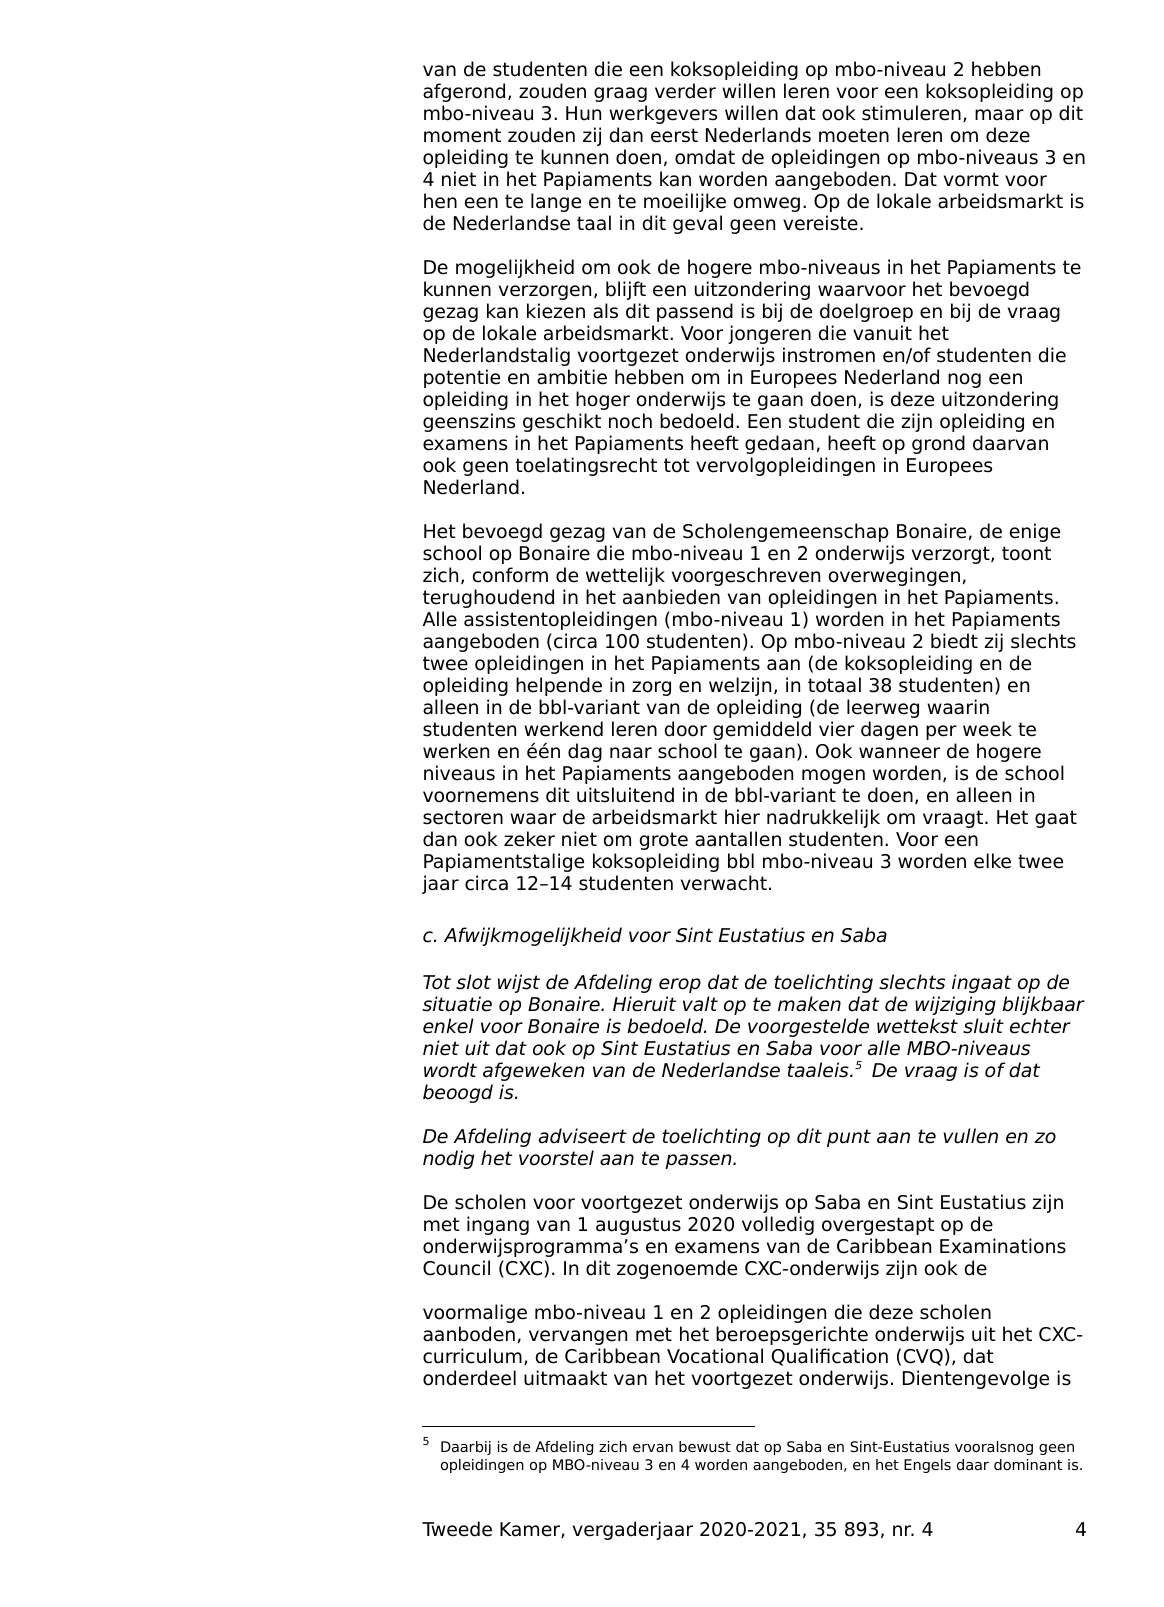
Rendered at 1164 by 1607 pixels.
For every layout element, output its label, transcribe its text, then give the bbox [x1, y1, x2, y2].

text van de studenten die een koksopleiding op mbo-niveau 2 hebben afgerond, zouden graag verder willen leren voor een koksopleiding op mbo-niveau 3. Hun werkgevers willen dat ook stimuleren, maar op dit moment zouden zij dan eerst Nederlands moeten leren om deze opleiding te kunnen doen, omdat de opleidingen op mbo-niveaus 3 en 4 niet in het Papiaments kan worden aangeboden. Dat vormt voor hen een te lange en te moeilijke omweg. Op de lokale arbeidsmarkt is de Nederlandse taal in dit geval geen vereiste. [422, 59, 1087, 235]
text Daarbij is de Afdeling zich ervan bewust dat op Saba en Sint-Eustatius vooralsnog geen opleidingen op MBO-niveau 3 en 4 worden aangeboden, en het Engels daar dominant is. [422, 1435, 1087, 1474]
text Tot slot wijst de Afdeling erop dat de toelichting slechts ingaat op de situatie op Bonaire. Hieruit valt op te maken dat de wijziging blijkbaar enkel voor Bonaire is bedoeld. De voorgestelde wettekst sluit echter niet uit dat ook op Sint Eustatius en Saba voor alle MBO-niveaus wordt afgeweken van de Nederlandse taaleis. De vraag is of dat beoogd is. [422, 972, 1087, 1103]
text voormalige mbo-niveau 1 en 2 opleidingen die deze scholen aanboden, vervangen met het beroepsgerichte onderwijs uit het CXC-curriculum, de Caribbean Vocational Qualification (CVQ), dat onderdeel uitmaakt van het voortgezet onderwijs. Dientengevolge is [422, 1302, 1087, 1390]
text De mogelijkheid om ook de hogere mbo-niveaus in het Papiaments te kunnen verzorgen, blijft een uitzondering waarvoor het bevoegd gezag kan kiezen als dit passend is bij de doelgroep en bij de vraag op de lokale arbeidsmarkt. Voor jongeren die vanuit het Nederlandstalig voortgezet onderwijs instromen en/of studenten die potentie en ambitie hebben om in Europees Nederland nog een opleiding in het hoger onderwijs te gaan doen, is deze uitzondering geenszins geschikt noch bedoeld. Een student die zijn opleiding en examens in het Papiaments heeft gedaan, heeft op grond daarvan ook geen toelatingsrecht tot vervolgopleidingen in Europees Nederland. [422, 257, 1087, 499]
subtitle c. Afwijkmogelijkheid voor Sint Eustatius en Saba [422, 925, 1087, 947]
text De scholen voor voortgezet onderwijs op Saba en Sint Eustatius zijn met ingang van 1 augustus 2020 volledig overgestapt op de onderwijsprogramma’s en examens van de Caribbean Examinations Council (CXC). In dit zogenoemde CXC-onderwijs zijn ook de [422, 1192, 1087, 1280]
text De Afdeling adviseert de toelichting op dit punt aan te vullen en zo nodig het voorstel aan te passen. [422, 1126, 1087, 1170]
text Het bevoegd gezag van de Scholengemeenschap Bonaire, de enige school op Bonaire die mbo-niveau 1 en 2 onderwijs verzorgt, toont zich, conform de wettelijk voorgeschreven overwegingen, terughoudend in het aanbieden van opleidingen in het Papiaments. Alle assistentopleidingen (mbo-niveau 1) worden in het Papiaments aangeboden (circa 100 studenten). Op mbo-niveau 2 biedt zij slechts twee opleidingen in het Papiaments aan (de koksopleiding en de opleiding helpende in zorg en welzijn, in totaal 38 studenten) en alleen in de bbl-variant van de opleiding (de leerweg waarin studenten werkend leren door gemiddeld vier dagen per week te werken en één dag naar school te gaan). Ook wanneer de hogere niveaus in het Papiaments aangeboden mogen worden, is de school voornemens dit uitsluitend in de bbl-variant te doen, en alleen in sectoren waar de arbeidsmarkt hier nadrukkelijk om vraagt. Het gaat dan ook zeker niet om grote aantallen studenten. Voor een Papiamentstalige koksopleiding bbl mbo-niveau 3 worden elke twee jaar circa 12–14 studenten verwacht. [422, 521, 1087, 895]
